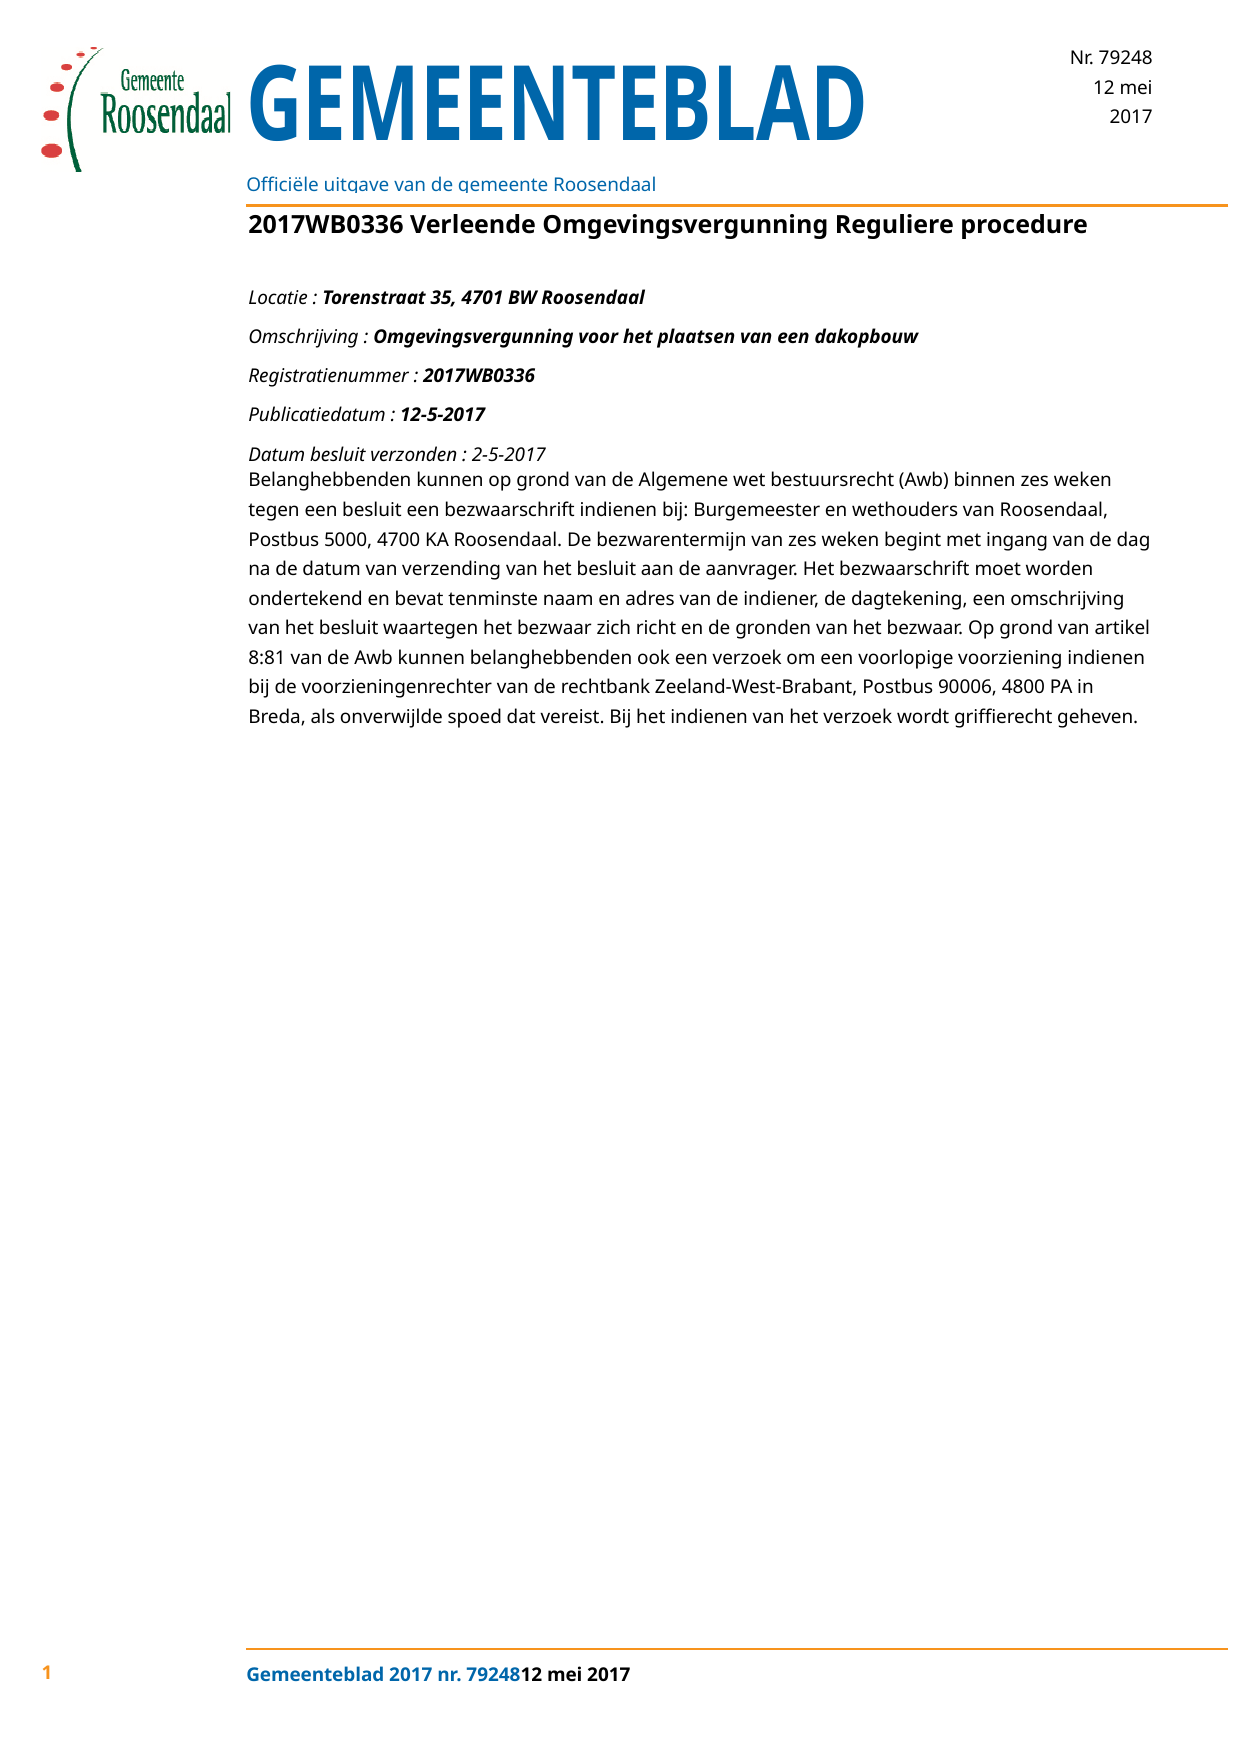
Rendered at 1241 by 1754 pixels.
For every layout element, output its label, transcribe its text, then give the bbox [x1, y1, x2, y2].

text Omschrijving : Omgevingsvergunning voor het plaatsen van een dakopbouw [248, 323, 1152, 349]
text 2017WB0336 Verleende Omgevingsvergunning Reguliere procedure [248, 207, 1152, 241]
text Publicatiedatum : 12-5-2017 [248, 402, 1152, 427]
picture [41, 47, 231, 172]
text Locatie : Torenstraat 35, 4701 BW Roosendaal [248, 284, 1152, 309]
text Belanghebbenden kunnen op grond van de Algemene wet bestuursrecht (Awb) binnen zes weken tegen een besluit een bezwaarschrift indienen bij: Burgemeester en wethouders van Roosendaal, Postbus 5000, 4700 KA Roosendaal. De bezwarentermijn van zes weken begint met ingang van de dag na de datum van verzending van het besluit aan de aanvrager. Het bezwaarschrift moet worden ondertekend en bevat tenminste naam en adres van de indiener, de dagtekening, een omschrijving van het besluit waartegen het bezwaar zich richt en de gronden van het bezwaar. Op grond van artikel 8:81 van de Awb kunnen belanghebbenden ook een verzoek om een voorlopige voorziening indienen bij de voorzieningenrechter van de rechtbank Zeeland-West-Brabant, Postbus 90006, 4800 PA in Breda, als onverwijlde spoed dat vereist. Bij het indienen van het verzoek wordt griffierecht geheven. [248, 467, 1152, 729]
text Datum besluit verzonden : 2-5-2017 [248, 441, 1152, 467]
text Registratienummer : 2017WB0336 [248, 362, 1152, 388]
